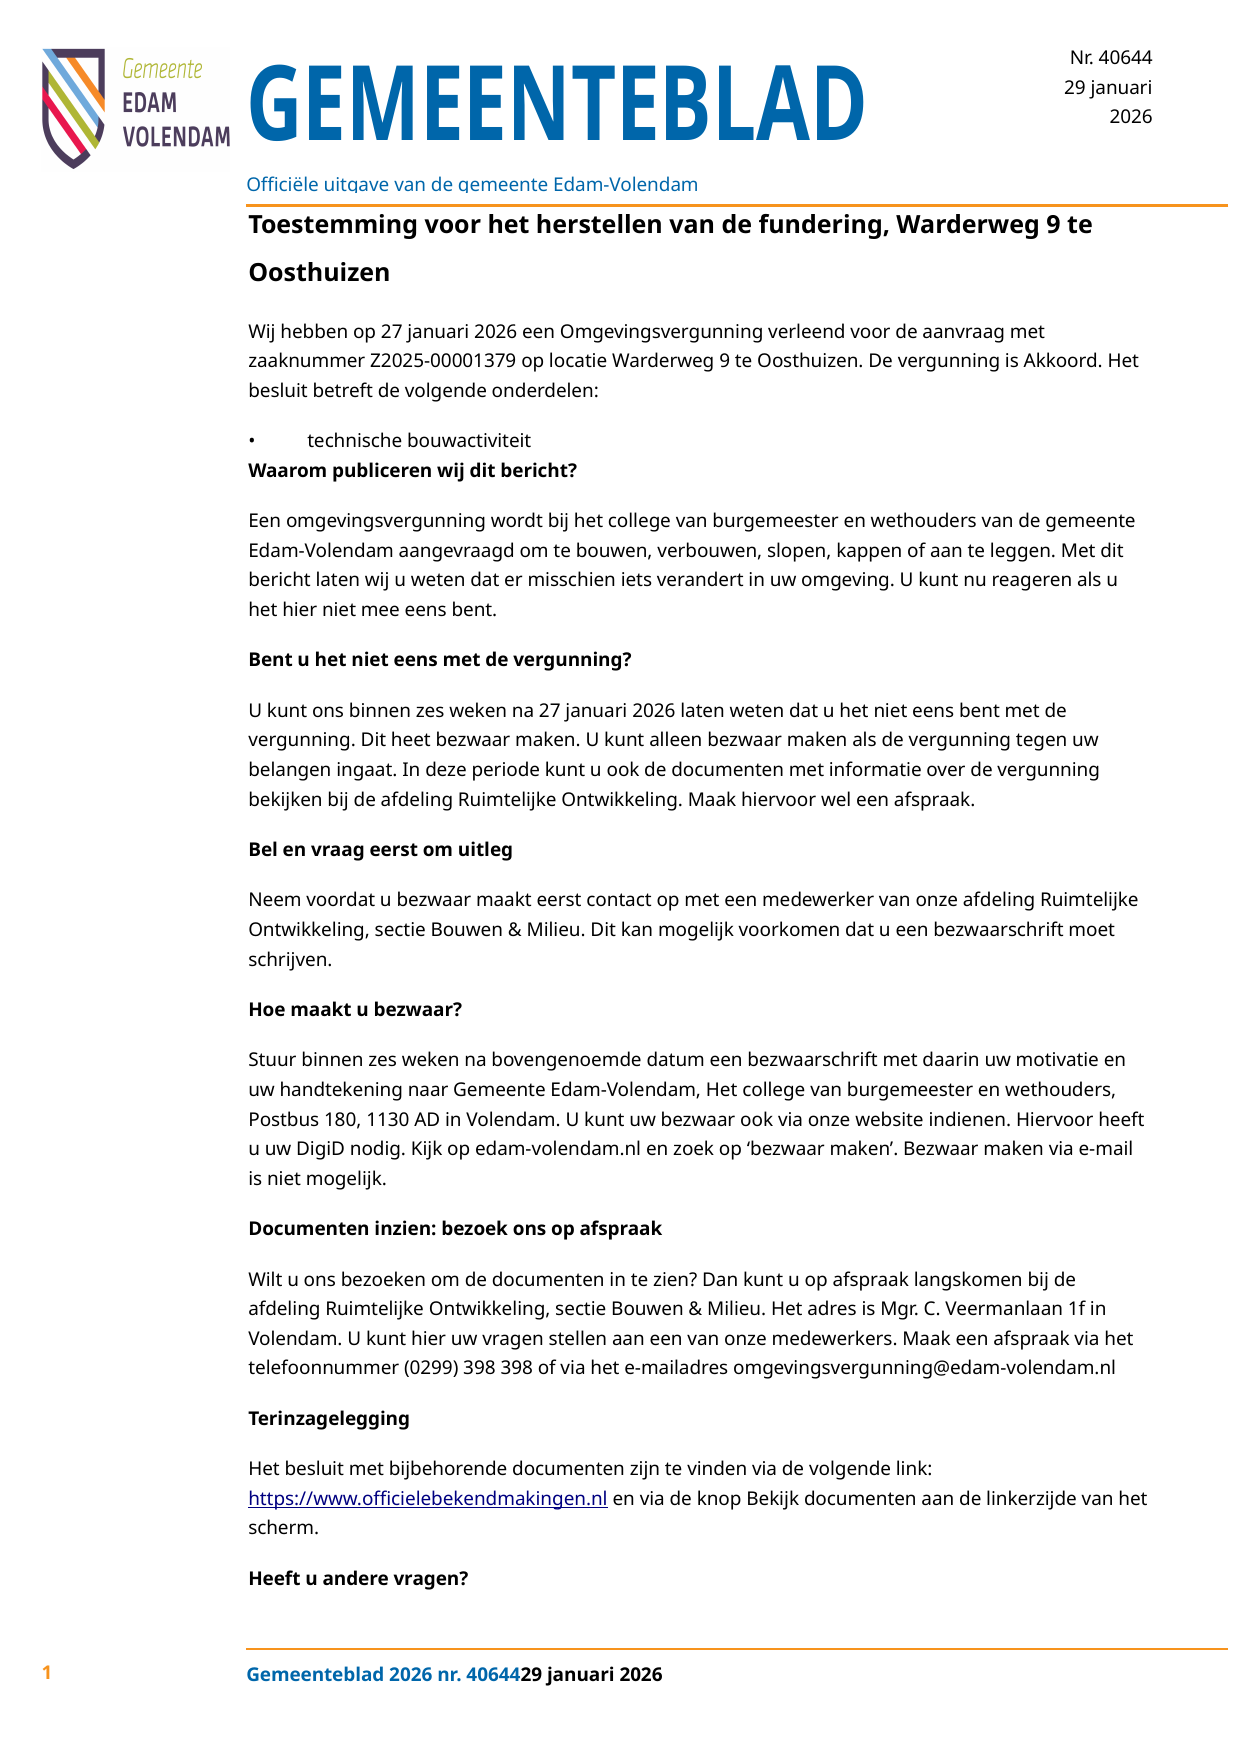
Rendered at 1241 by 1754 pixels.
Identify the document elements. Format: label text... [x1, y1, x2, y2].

text Een omgevingsvergunning wordt bij het college van burgemeester en wethouders van de gemeente Edam-Volendam aangevraagd om te bouwen, verbouwen, slopen, kappen of aan te leggen. Met dit bericht laten wij u weten dat er misschien iets verandert in uw omgeving. U kunt nu reageren als u het hier niet mee eens bent. [248, 507, 1152, 622]
text Bel en vraag eerst om uitleg [248, 836, 1152, 862]
text Bent u het niet eens met de vergunning? [248, 647, 1152, 672]
text Terinzagelegging [248, 1405, 1152, 1431]
list technische bouwactiviteit [248, 427, 1152, 453]
text Heeft u andere vragen? [248, 1565, 1152, 1591]
text Wij hebben op 27 januari 2026 een Omgevingsvergunning verleend voor de aanvraag met zaaknummer Z2025-00001379 op locatie Warderweg 9 te Oosthuizen. De vergunning is Akkoord. Het besluit betreft de volgende onderdelen: [248, 318, 1152, 403]
text U kunt ons binnen zes weken na 27 januari 2026 laten weten dat u het niet eens bent met de vergunning. Dit heet bezwaar maken. U kunt alleen bezwaar maken als de vergunning tegen uw belangen ingaat. In deze periode kunt u ook de documenten met informatie over de vergunning bekijken bij de afdeling Ruimtelijke Ontwikkeling. Maak hiervoor wel een afspraak. [248, 697, 1152, 812]
text Toestemming voor het herstellen van de fundering, Warderweg 9 te Oosthuizen [248, 207, 1152, 288]
text Het besluit met bijbehorende documenten zijn te vinden via de volgende link: https://www.officielebekendmakingen.nl en via de knop Bekijk documenten aan de linkerzijde van het scherm. [248, 1455, 1152, 1540]
text Stuur binnen zes weken na bovengenoemde datum een bezwaarschrift met daarin uw motivatie en uw handtekening naar Gemeente Edam-Volendam, Het college van burgemeester en wethouders, Postbus 180, 1130 AD in Volendam. U kunt uw bezwaar ook via onze website indienen. Hiervoor heeft u uw DigiD nodig. Kijk op edam-volendam.nl en zoek op ‘bezwaar maken’. Bezwaar maken via e-mail is niet mogelijk. [248, 1047, 1152, 1191]
text Neem voordat u bezwaar maakt eerst contact op met een medewerker van onze afdeling Ruimtelijke Ontwikkeling, sectie Bouwen & Milieu. Dit kan mogelijk voorkomen dat u een bezwaarschrift moet schrijven. [248, 887, 1152, 972]
text Hoe maakt u bezwaar? [248, 996, 1152, 1022]
text Waarom publiceren wij dit bericht? [248, 457, 1152, 483]
text Documenten inzien: bezoek ons op afspraak [248, 1215, 1152, 1241]
picture [41, 47, 231, 172]
text Wilt u ons bezoeken om de documenten in te zien? Dan kunt u op afspraak langskomen bij de afdeling Ruimtelijke Ontwikkeling, sectie Bouwen & Milieu. Het adres is Mgr. C. Veermanlaan 1f in Volendam. U kunt hier uw vragen stellen aan een van onze medewerkers. Maak een afspraak via het telefoonnummer (0299) 398 398 of via het e-mailadres omgevingsvergunning@edam-volendam.nl [248, 1266, 1152, 1380]
